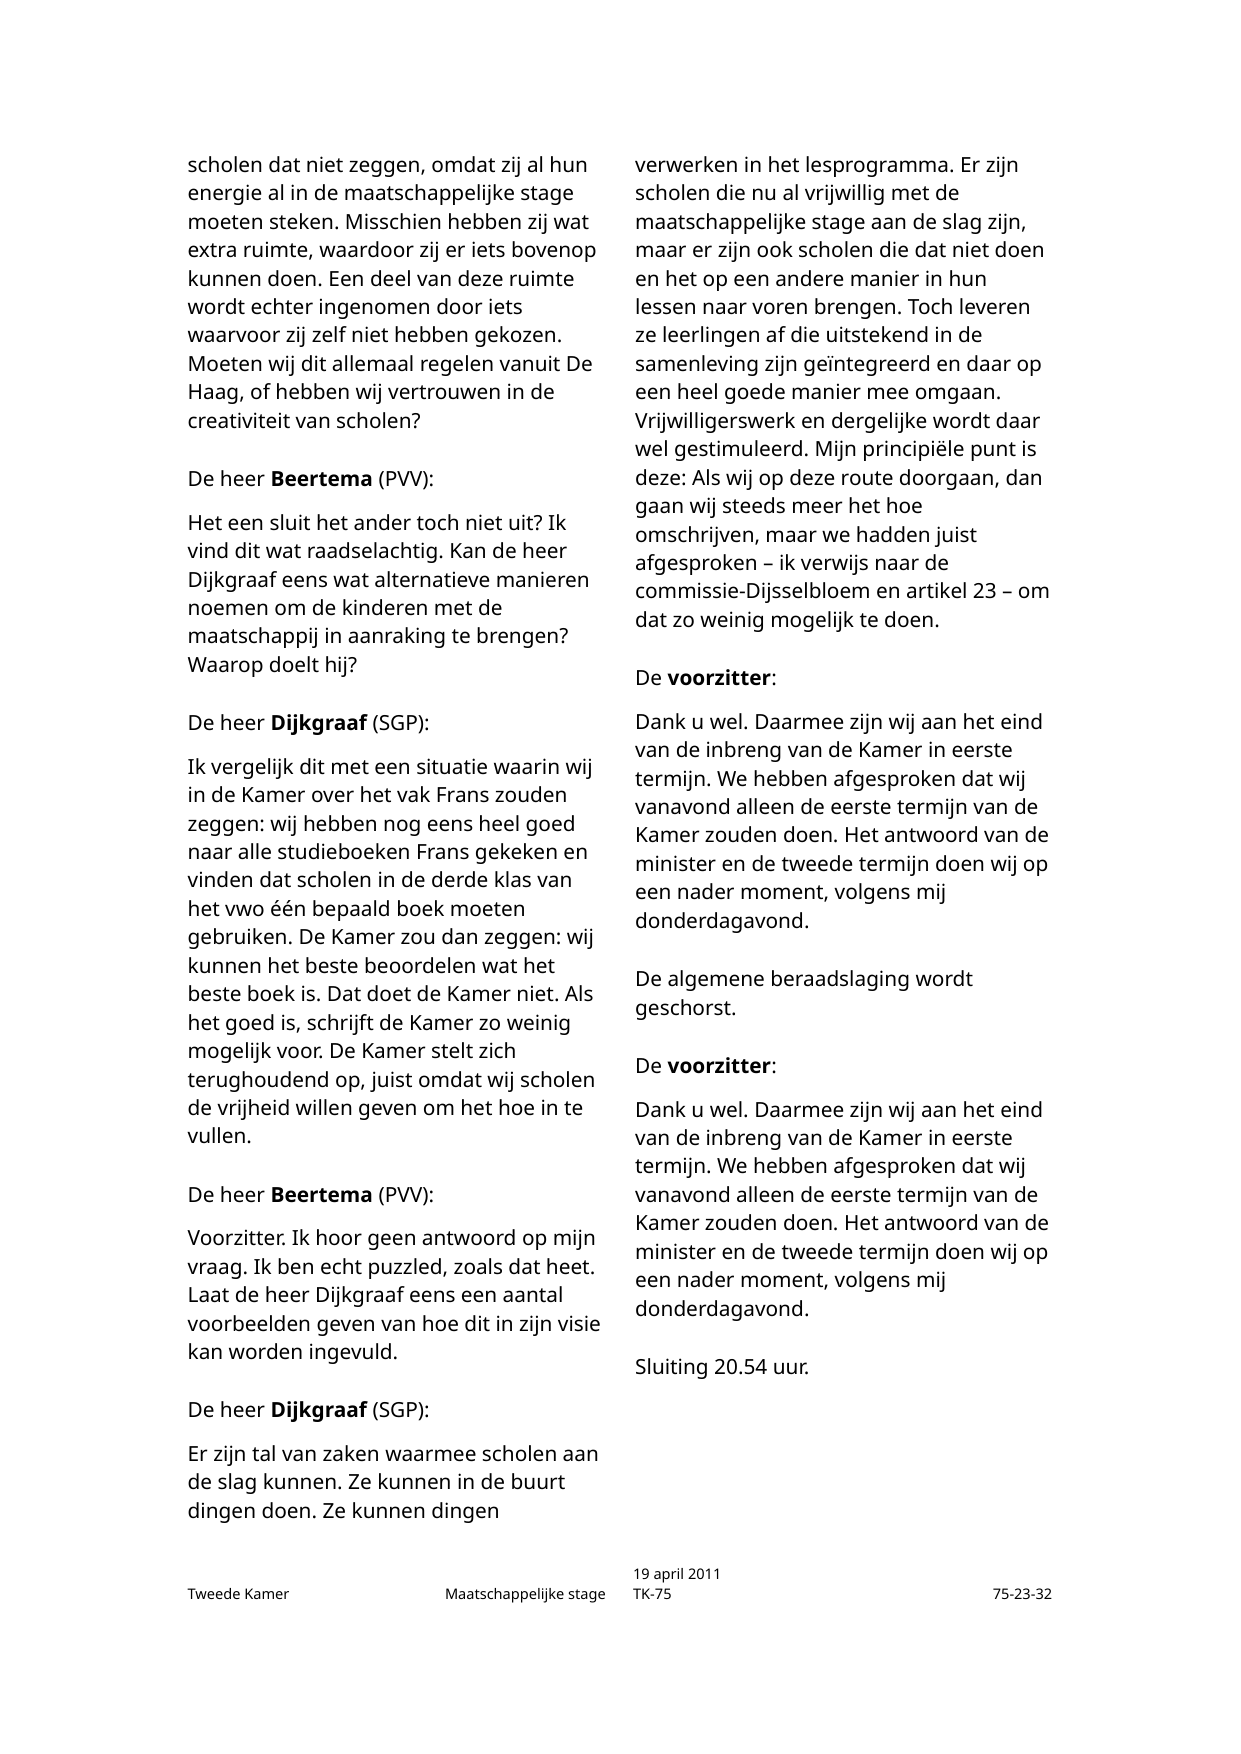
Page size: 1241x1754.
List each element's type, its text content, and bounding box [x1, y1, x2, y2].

text verwerken in het lesprogramma. Er zijn scholen die nu al vrijwillig met de maatschappelijke stage aan de slag zijn, maar er zijn ook scholen die dat niet doen en het op een andere manier in hun lessen naar voren brengen. Toch leveren ze leerlingen af die uitstekend in de samenleving zijn geïntegreerd en daar op een heel goede manier mee omgaan. Vrijwilligerswerk en dergelijke wordt daar wel gestimuleerd. Mijn principiële punt is deze: Als wij op deze route doorgaan, dan gaan wij steeds meer het hoe omschrijven, maar we hadden juist afgesproken – ik verwijs naar de commissie-Dijsselbloem en artikel 23 – om dat zo weinig mogelijk te doen. [635, 150, 1053, 633]
text De heer Dijkgraaf (SGP): [187, 708, 605, 737]
text Ik vergelijk dit met een situatie waarin wij in de Kamer over het vak Frans zouden zeggen: wij hebben nog eens heel goed naar alle studieboeken Frans gekeken en vinden dat scholen in de derde klas van het vwo één bepaald boek moeten gebruiken. De Kamer zou dan zeggen: wij kunnen het beste beoordelen wat het beste boek is. Dat doet de Kamer niet. Als het goed is, schrijft de Kamer zo weinig mogelijk voor. De Kamer stelt zich terughoudend op, juist omdat wij scholen de vrijheid willen geven om het hoe in te vullen. [187, 752, 605, 1150]
text Het een sluit het ander toch niet uit? Ik vind dit wat raadselachtig. Kan de heer Dijkgraaf eens wat alternatieve manieren noemen om de kinderen met de maatschappij in aanraking te brengen? Waarop doelt hij? [187, 508, 605, 678]
text De heer Dijkgraaf (SGP): [187, 1396, 605, 1424]
text De voorzitter: [635, 663, 1053, 692]
text Voorzitter. Ik hoor geen antwoord op mijn vraag. Ik ben echt puzzled, zoals dat heet. Laat de heer Dijkgraaf eens een aantal voorbeelden geven van hoe dit in zijn visie kan worden ingevuld. [187, 1223, 605, 1366]
text De heer Beertema (PVV): [187, 1180, 605, 1208]
text scholen dat niet zeggen, omdat zij al hun energie al in de maatschappelijke stage moeten steken. Misschien hebben zij wat extra ruimte, waardoor zij er iets bovenop kunnen doen. Een deel van deze ruimte wordt echter ingenomen door iets waarvoor zij zelf niet hebben gekozen. Moeten wij dit allemaal regelen vanuit De Haag, of hebben wij vertrouwen in de creativiteit van scholen? [187, 150, 605, 434]
text Sluiting 20.54 uur. [635, 1352, 1053, 1381]
text Er zijn tal van zaken waarmee scholen aan de slag kunnen. Ze kunnen in de buurt dingen doen. Ze kunnen dingen [187, 1439, 605, 1524]
text Dank u wel. Daarmee zijn wij aan het eind van de inbreng van de Kamer in eerste termijn. We hebben afgesproken dat wij vanavond alleen de eerste termijn van de Kamer zouden doen. Het antwoord van de minister en de tweede termijn doen wij op een nader moment, volgens mij donderdagavond. [635, 707, 1053, 934]
text De algemene beraadslaging wordt geschorst. [635, 964, 1053, 1021]
text Dank u wel. Daarmee zijn wij aan het eind van de inbreng van de Kamer in eerste termijn. We hebben afgesproken dat wij vanavond alleen de eerste termijn van de Kamer zouden doen. Het antwoord van de minister en de tweede termijn doen wij op een nader moment, volgens mij donderdagavond. [635, 1095, 1053, 1322]
text De voorzitter: [635, 1051, 1053, 1080]
text De heer Beertema (PVV): [187, 464, 605, 493]
